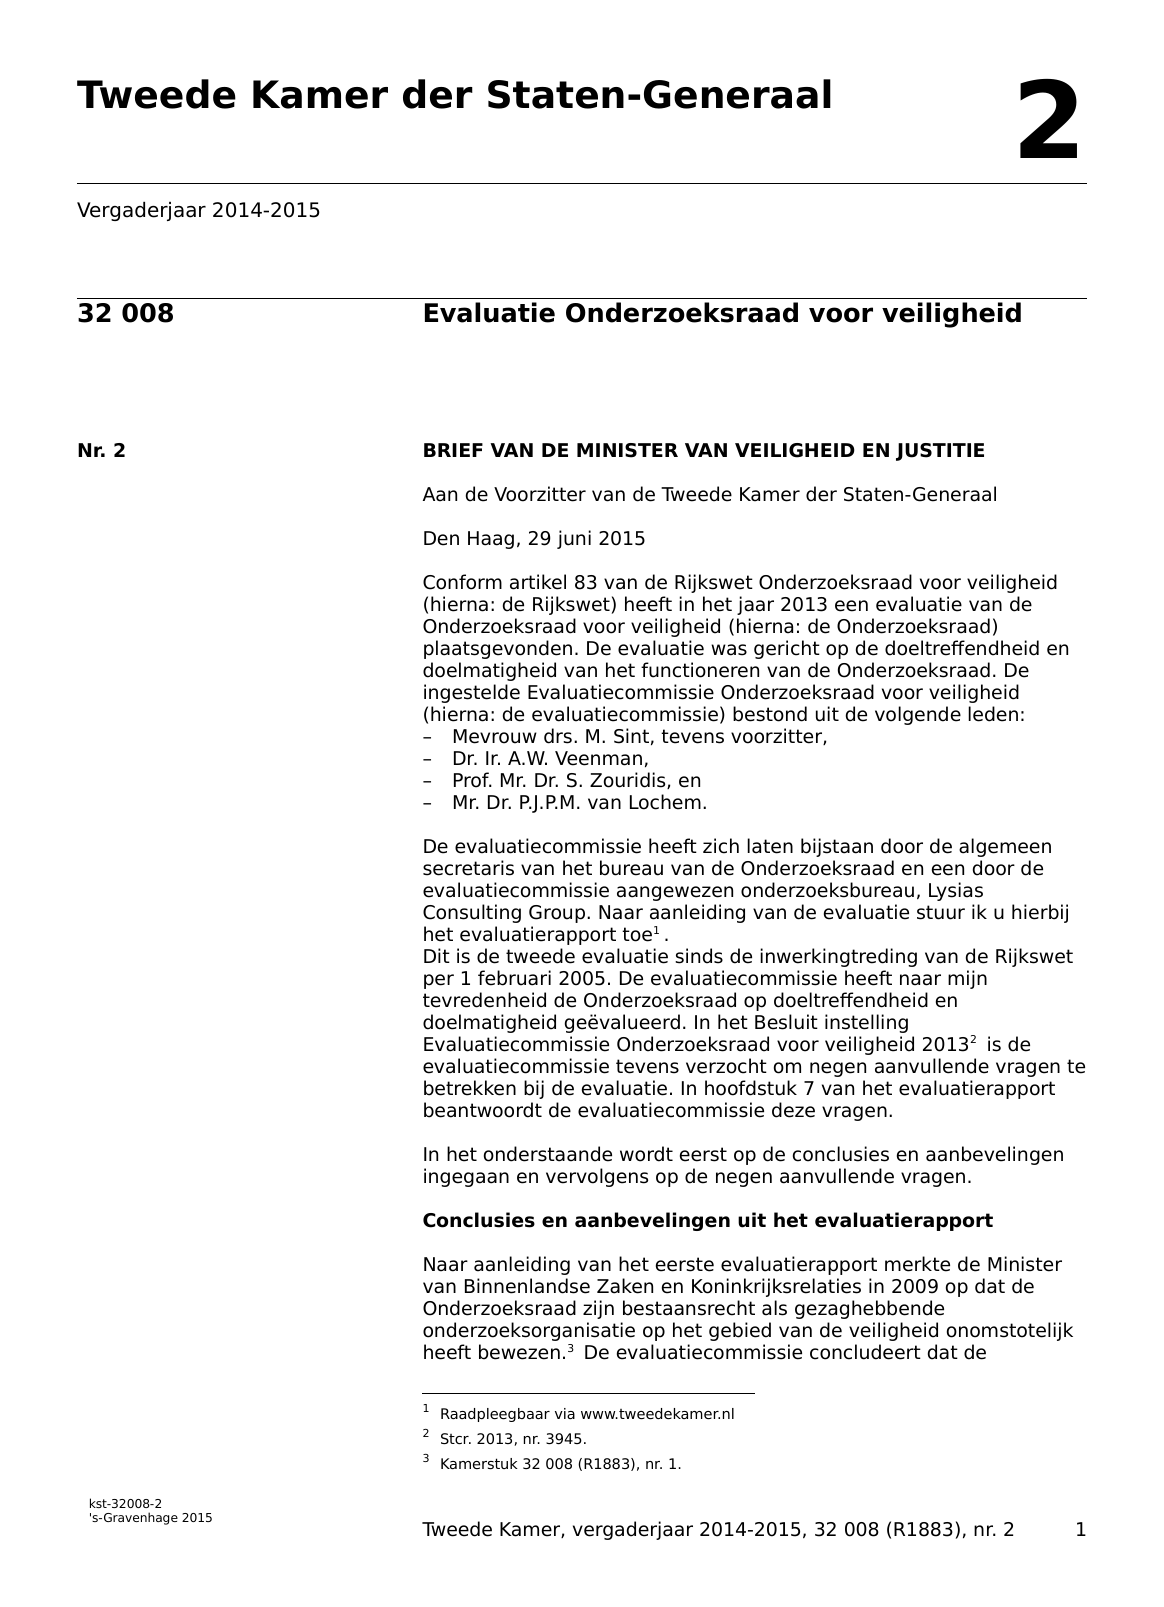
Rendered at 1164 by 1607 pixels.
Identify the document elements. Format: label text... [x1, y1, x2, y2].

subtitle Nr. 2 BRIEF VAN DE MINISTER VAN VEILIGHEID EN JUSTITIE [77, 440, 1087, 462]
text Raadpleegbaar via www.tweedekamer.nl [422, 1402, 1087, 1424]
text In het onderstaande wordt eerst op de conclusies en aanbevelingen ingegaan en vervolgens op de negen aanvullende vragen. [422, 1144, 1087, 1188]
text – Dr. Ir. A.W. Veenman, [422, 748, 1087, 770]
text 's-Gravenhage 2015 [88, 1511, 323, 1525]
table_header Tweede Kamer der Staten-Generaal [77, 59, 886, 183]
table_cell Vergaderjaar 2014-2015 [77, 184, 1087, 298]
text Kamerstuk 32 008 (R1883), nr. 1. [422, 1452, 1087, 1474]
text Stcr. 2013, nr. 3945. [422, 1427, 1087, 1449]
text Den Haag, 29 juni 2015 [422, 528, 1087, 550]
text kst-32008-2 [88, 1497, 323, 1511]
subtitle 32 008 Evaluatie Onderzoeksraad voor veiligheid [77, 299, 1087, 329]
subtitle Conclusies en aanbevelingen uit het evaluatierapport [422, 1210, 1087, 1232]
text Dit is de tweede evaluatie sinds de inwerkingtreding van de Rijkswet per 1 februari 2005. De evaluatiecommissie heeft naar mijn tevredenheid de Onderzoeksraad op doeltreffendheid en doelmatigheid geëvalueerd. In het Besluit instelling Evaluatiecommissie Onderzoeksraad voor veiligheid 2013 is de evaluatiecommissie tevens verzocht om negen aanvullende vragen te betrekken bij de evaluatie. In hoofdstuk 7 van het evaluatierapport beantwoordt de evaluatiecommissie deze vragen. [422, 946, 1087, 1122]
text – Prof. Mr. Dr. S. Zouridis, en [422, 770, 1087, 792]
text Conform artikel 83 van de Rijkswet Onderzoeksraad voor veiligheid (hierna: de Rijkswet) heeft in het jaar 2013 een evaluatie van de Onderzoeksraad voor veiligheid (hierna: de Onderzoeksraad) plaatsgevonden. De evaluatie was gericht op de doeltreffendheid en doelmatigheid van het functioneren van de Onderzoeksraad. De ingestelde Evaluatiecommissie Onderzoeksraad voor veiligheid (hierna: de evaluatiecommissie) bestond uit de volgende leden: [422, 572, 1087, 726]
text – Mr. Dr. P.J.P.M. van Lochem. [422, 792, 1087, 814]
text Naar aanleiding van het eerste evaluatierapport merkte de Minister van Binnenlandse Zaken en Koninkrijksrelaties in 2009 op dat de Onderzoeksraad zijn bestaansrecht als gezaghebbende onderzoeksorganisatie op het gebied van de veiligheid onomstotelijk heeft bewezen. De evaluatiecommissie concludeert dat de [422, 1254, 1087, 1364]
text De evaluatiecommissie heeft zich laten bijstaan door de algemeen secretaris van het bureau van de Onderzoeksraad en een door de evaluatiecommissie aangewezen onderzoeksbureau, Lysias Consulting Group. Naar aanleiding van de evaluatie stuur ik u hierbij het evaluatierapport toe. [422, 836, 1087, 946]
table_header 2 [886, 59, 1087, 183]
text Aan de Voorzitter van de Tweede Kamer der Staten-Generaal [422, 484, 1087, 506]
text – Mevrouw drs. M. Sint, tevens voorzitter, [422, 726, 1087, 748]
